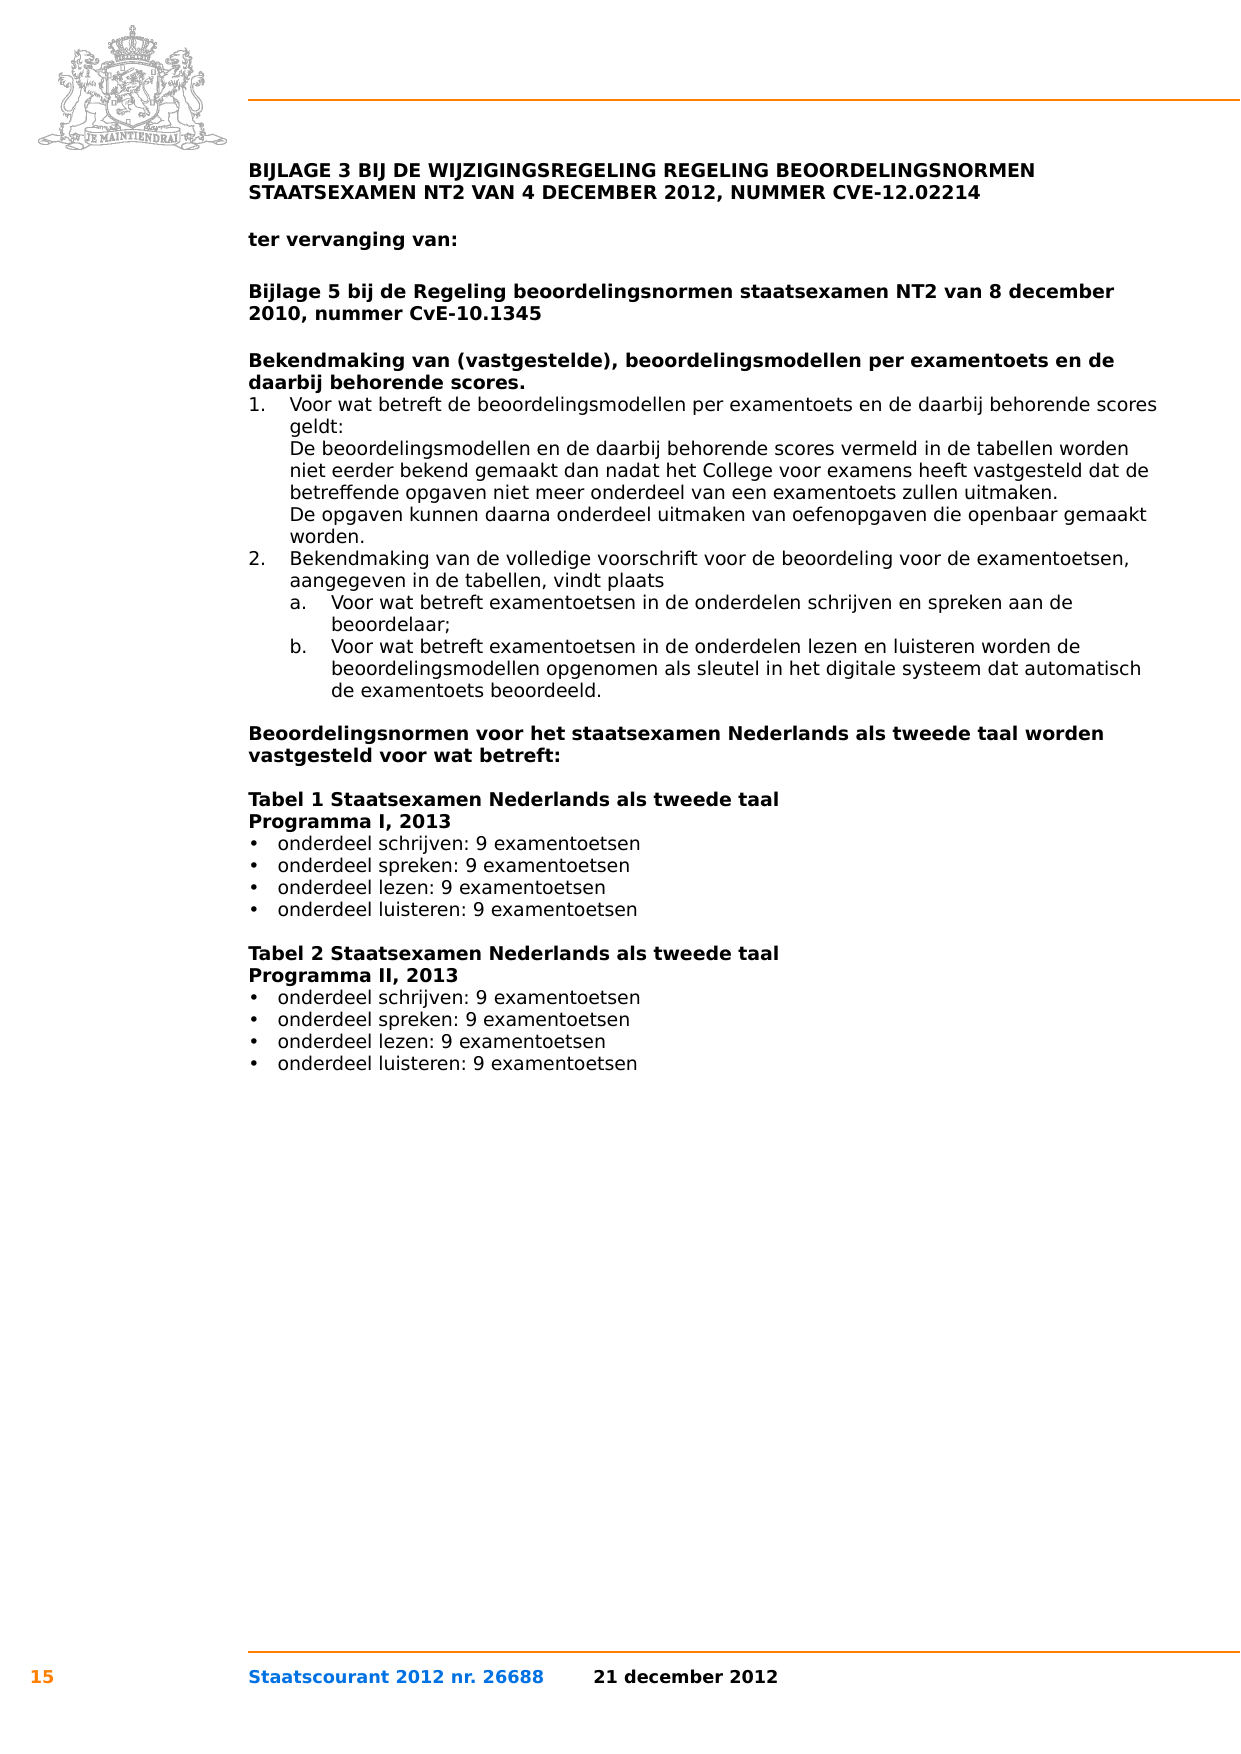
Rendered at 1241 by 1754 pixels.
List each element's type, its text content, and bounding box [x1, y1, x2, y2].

text Programma II, 2013 [248, 965, 1163, 987]
text Programma I, 2013 [248, 811, 1163, 833]
text De opgaven kunnen daarna onderdeel uitmaken van oefenopgaven die openbaar gemaakt worden. [289, 504, 1163, 548]
text • onderdeel luisteren: 9 examentoetsen [248, 899, 1163, 921]
text Beoordelingsnormen voor het staatsexamen Nederlands als tweede taal worden vastgesteld voor wat betreft: [248, 723, 1163, 767]
text • onderdeel spreken: 9 examentoetsen [248, 855, 1163, 877]
text Bekendmaking van (vastgestelde), beoordelingsmodellen per examentoets en de daarbij behorende scores. [248, 350, 1163, 394]
text • onderdeel lezen: 9 examentoetsen [248, 1031, 1163, 1053]
text • onderdeel spreken: 9 examentoetsen [248, 1009, 1163, 1031]
subtitle BIJLAGE 3 BIJ DE WIJZIGINGSREGELING REGELING BEOORDELINGSNORMEN STAATSEXAMEN NT2 VAN 4 DECEMBER 2012, NUMMER CVE-12.02214 [248, 160, 1163, 204]
text • onderdeel lezen: 9 examentoetsen [248, 877, 1163, 899]
text • onderdeel luisteren: 9 examentoetsen [248, 1053, 1163, 1075]
text 2. Bekendmaking van de volledige voorschrift voor de beoordeling voor de examentoetsen, aangegeven in de tabellen, vindt plaats [248, 548, 1163, 592]
text b. Voor wat betreft examentoetsen in de onderdelen lezen en luisteren worden de beoordelingsmodellen opgenomen als sleutel in het digitale systeem dat automatisch de examentoets beoordeeld. [289, 636, 1163, 701]
text ter vervanging van: [248, 229, 1163, 251]
text 1. Voor wat betreft de beoordelingsmodellen per examentoets en de daarbij behorende scores geldt: [248, 394, 1163, 438]
text • onderdeel schrijven: 9 examentoetsen [248, 833, 1163, 855]
text • onderdeel schrijven: 9 examentoetsen [248, 987, 1163, 1009]
text De beoordelingsmodellen en de daarbij behorende scores vermeld in de tabellen worden niet eerder bekend gemaakt dan nadat het College voor examens heeft vastgesteld dat de betreffende opgaven niet meer onderdeel van een examentoets zullen uitmaken. [289, 438, 1163, 504]
text Tabel 2 Staatsexamen Nederlands als tweede taal [248, 943, 1163, 965]
picture [38, 25, 227, 150]
subtitle Bijlage 5 bij de Regeling beoordelingsnormen staatsexamen NT2 van 8 december 2010, nummer CvE-10.1345 [248, 281, 1163, 325]
text Tabel 1 Staatsexamen Nederlands als tweede taal [248, 789, 1163, 811]
text a. Voor wat betreft examentoetsen in de onderdelen schrijven en spreken aan de beoordelaar; [289, 592, 1163, 636]
